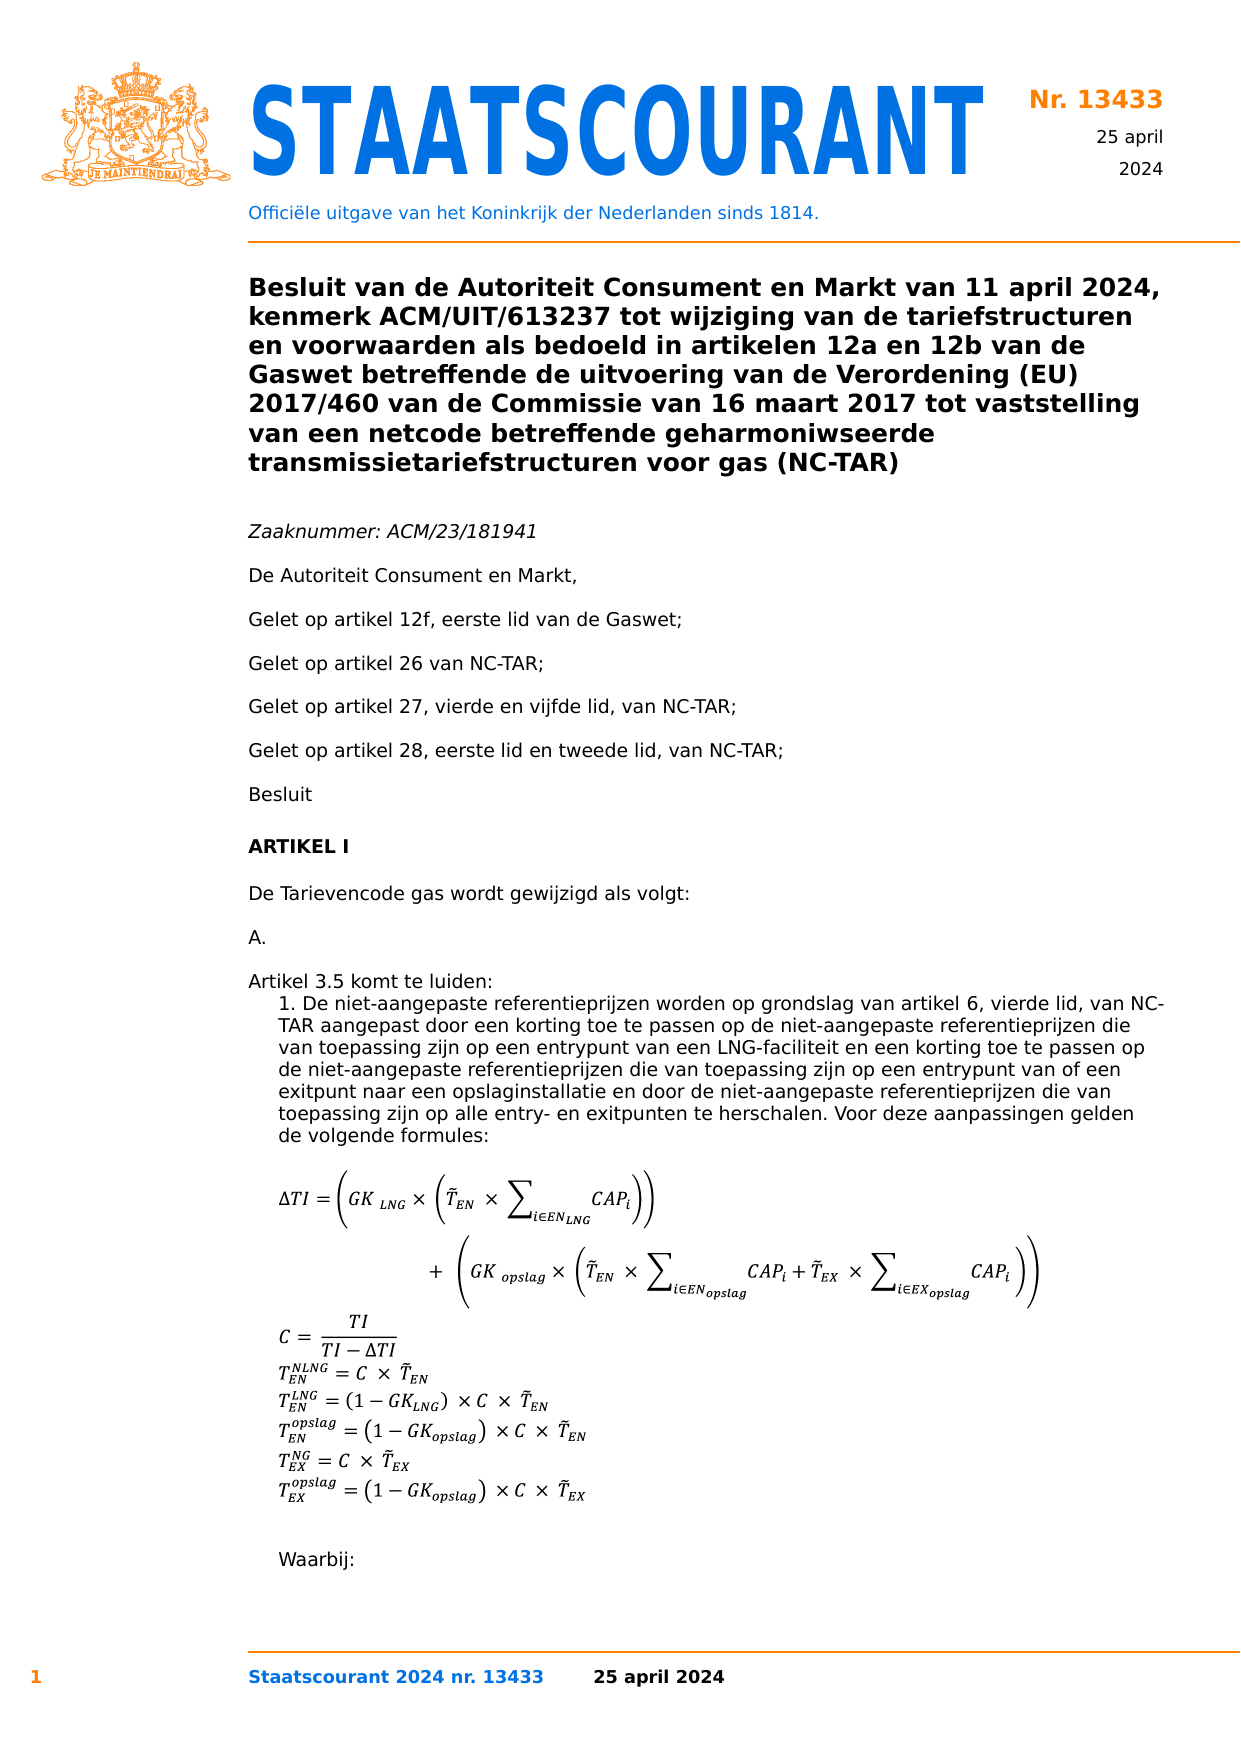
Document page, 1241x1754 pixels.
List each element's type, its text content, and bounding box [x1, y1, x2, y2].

text Besluit [248, 784, 1163, 806]
subtitle ARTIKEL I [248, 836, 1163, 858]
table_header Nr. 13433 [998, 62, 1240, 121]
text 1. De niet-aangepaste referentieprijzen worden op grondslag van artikel 6, vierde lid, van NC-TAR aangepast door een korting toe te passen op de niet-aangepaste referentieprijzen die van toepassing zijn op een entrypunt van een LNG-faciliteit en een korting toe te passen op de niet-aangepaste referentieprijzen die van toepassing zijn op een entrypunt van of een exitpunt naar een opslaginstallatie en door de niet-aangepaste referentieprijzen die van toepassing zijn op alle entry- en exitpunten te herschalen. Voor deze aanpassingen gelden de volgende formules: [278, 993, 1163, 1147]
text De Autoriteit Consument en Markt, [248, 565, 1163, 587]
picture [278, 1168, 1040, 1505]
table_cell 25 april [998, 121, 1240, 153]
text A. [248, 927, 1163, 949]
text Waarbij: [278, 1549, 1163, 1571]
text De Tarievencode gas wordt gewijzigd als volgt: [248, 883, 1163, 905]
text Artikel 3.5 komt te luiden: [248, 971, 1163, 993]
text Zaaknummer: ACM/23/181941 [248, 521, 1163, 543]
picture [41, 62, 231, 186]
table_cell Officiële uitgave van het Koninkrijk der Nederlanden sinds 1814. [248, 203, 1240, 241]
table_header [25, 62, 248, 241]
text Gelet op artikel 12f, eerste lid van de Gaswet; [248, 609, 1163, 631]
table_cell 2024 [998, 153, 1240, 203]
text Gelet op artikel 27, vierde en vijfde lid, van NC-TAR; [248, 696, 1163, 718]
text Gelet op artikel 26 van NC-TAR; [248, 652, 1163, 674]
text Gelet op artikel 28, eerste lid en tweede lid, van NC-TAR; [248, 740, 1163, 762]
subtitle Besluit van de Autoriteit Consument en Markt van 11 april 2024, kenmerk ACM/UIT/613237 tot wijziging van de tariefstructuren en voorwaarden als bedoeld in artikelen 12a en 12b van de Gaswet betreffende de uitvoering van de Verordening (EU) 2017/460 van de Commissie van 16 maart 2017 tot vaststelling van een netcode betreffende geharmoniwseerde transmissietariefstructuren voor gas (NC-TAR) [248, 273, 1163, 477]
table_header STAATSCOURANT [248, 62, 998, 203]
